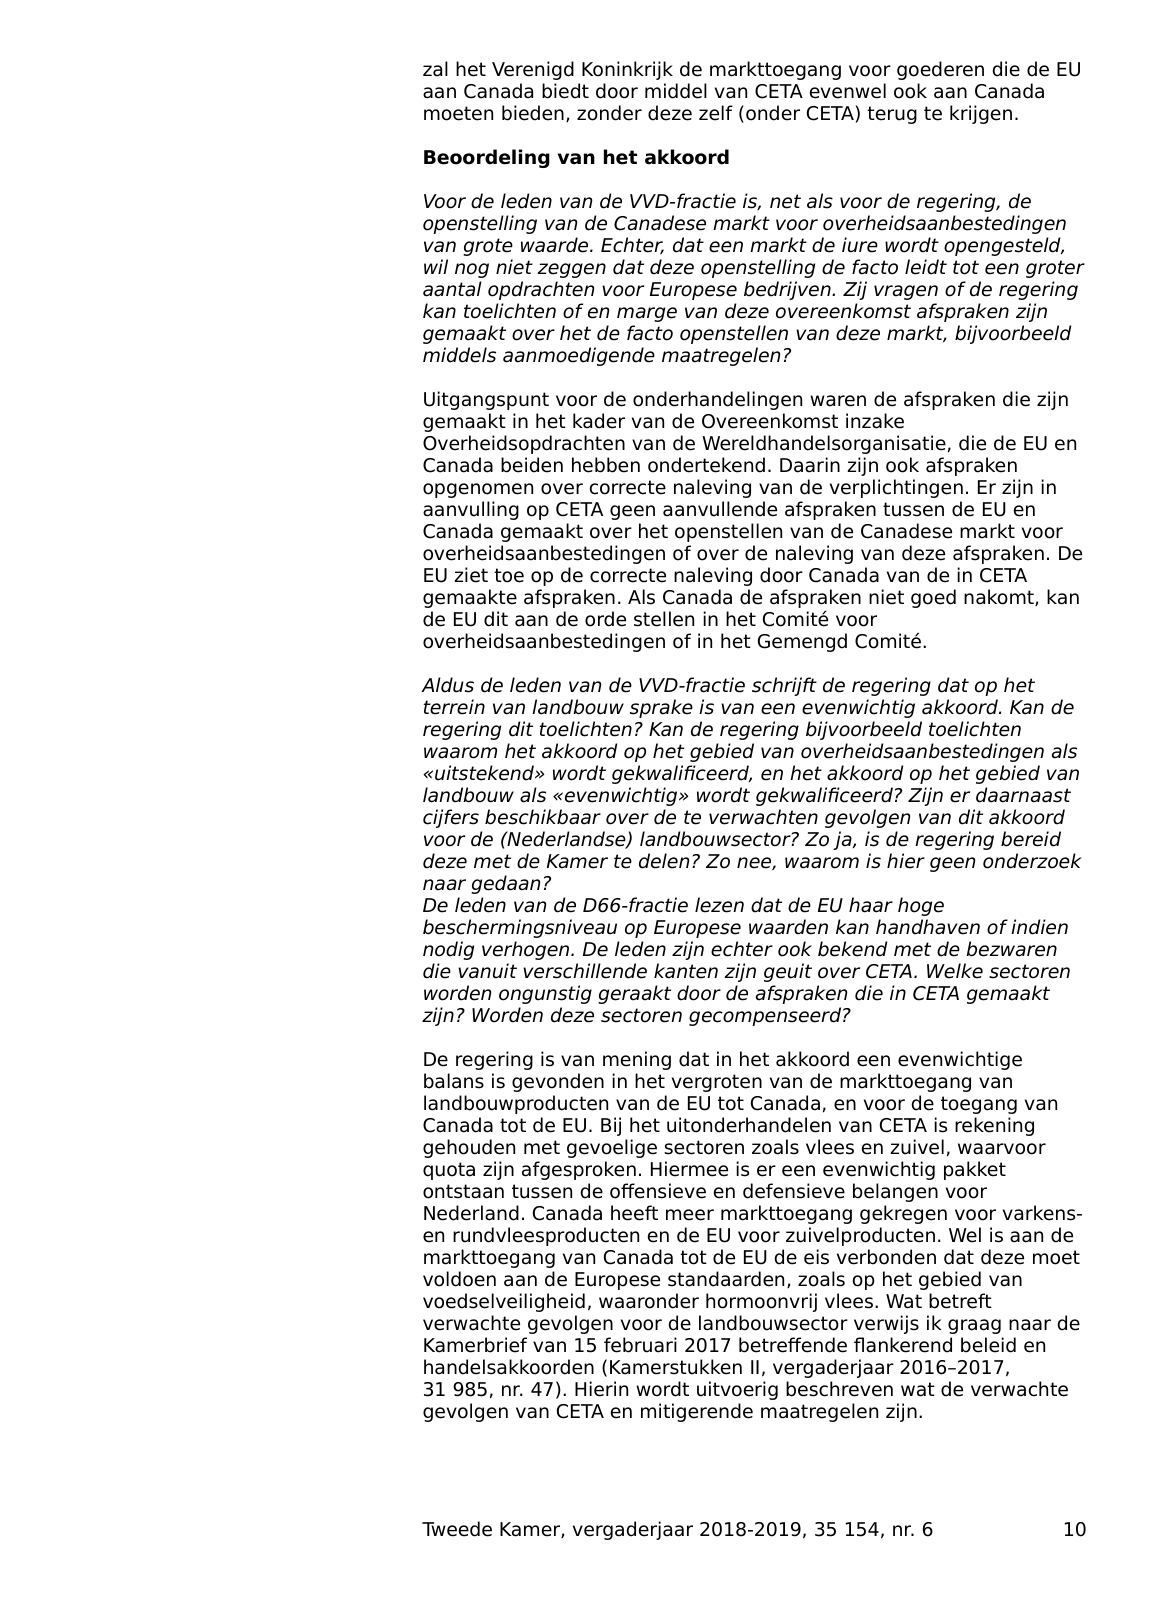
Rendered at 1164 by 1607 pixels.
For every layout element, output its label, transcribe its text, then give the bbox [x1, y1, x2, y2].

text Aldus de leden van de VVD-fractie schrijft de regering dat op het terrein van landbouw sprake is van een evenwichtig akkoord. Kan de regering dit toelichten? Kan de regering bijvoorbeeld toelichten waarom het akkoord op het gebied van overheidsaanbestedingen als «uitstekend» wordt gekwalificeerd, en het akkoord op het gebied van landbouw als «evenwichtig» wordt gekwalificeerd? Zijn er daarnaast cijfers beschikbaar over de te verwachten gevolgen van dit akkoord voor de (Nederlandse) landbouwsector? Zo ja, is de regering bereid deze met de Kamer te delen? Zo nee, waarom is hier geen onderzoek naar gedaan? [422, 675, 1087, 895]
text De regering is van mening dat in het akkoord een evenwichtige balans is gevonden in het vergroten van de markttoegang van landbouwproducten van de EU tot Canada, en voor de toegang van Canada tot de EU. Bij het uitonderhandelen van CETA is rekening gehouden met gevoelige sectoren zoals vlees en zuivel, waarvoor quota zijn afgesproken. Hiermee is er een evenwichtig pakket ontstaan tussen de offensieve en defensieve belangen voor Nederland. Canada heeft meer markttoegang gekregen voor varkens- en rundvleesproducten en de EU voor zuivelproducten. Wel is aan de markttoegang van Canada tot de EU de eis verbonden dat deze moet voldoen aan de Europese standaarden, zoals op het gebied van voedselveiligheid, waaronder hormoonvrij vlees. Wat betreft verwachte gevolgen voor de landbouwsector verwijs ik graag naar de Kamerbrief van 15 februari 2017 betreffende flankerend beleid en handelsakkoorden (Kamerstukken II, vergaderjaar 2016–2017, 31 985, nr. 47). Hierin wordt uitvoerig beschreven wat de verwachte gevolgen van CETA en mitigerende maatregelen zijn. [422, 1049, 1087, 1423]
text Voor de leden van de VVD-fractie is, net als voor de regering, de openstelling van de Canadese markt voor overheidsaanbestedingen van grote waarde. Echter, dat een markt de iure wordt opengesteld, wil nog niet zeggen dat deze openstelling de facto leidt tot een groter aantal opdrachten voor Europese bedrijven. Zij vragen of de regering kan toelichten of en marge van deze overeenkomst afspraken zijn gemaakt over het de facto openstellen van deze markt, bijvoorbeeld middels aanmoedigende maatregelen? [422, 191, 1087, 367]
text Uitgangspunt voor de onderhandelingen waren de afspraken die zijn gemaakt in het kader van de Overeenkomst inzake Overheidsopdrachten van de Wereldhandelsorganisatie, die de EU en Canada beiden hebben ondertekend. Daarin zijn ook afspraken opgenomen over correcte naleving van de verplichtingen. Er zijn in aanvulling op CETA geen aanvullende afspraken tussen de EU en Canada gemaakt over het openstellen van de Canadese markt voor overheidsaanbestedingen of over de naleving van deze afspraken. De EU ziet toe op de correcte naleving door Canada van de in CETA gemaakte afspraken. Als Canada de afspraken niet goed nakomt, kan de EU dit aan de orde stellen in het Comité voor overheidsaanbestedingen of in het Gemengd Comité. [422, 389, 1087, 653]
subtitle Beoordeling van het akkoord [422, 147, 1087, 169]
text zal het Verenigd Koninkrijk de markttoegang voor goederen die de EU aan Canada biedt door middel van CETA evenwel ook aan Canada moeten bieden, zonder deze zelf (onder CETA) terug te krijgen. [422, 59, 1087, 125]
text De leden van de D66-fractie lezen dat de EU haar hoge beschermingsniveau op Europese waarden kan handhaven of indien nodig verhogen. De leden zijn echter ook bekend met de bezwaren die vanuit verschillende kanten zijn geuit over CETA. Welke sectoren worden ongunstig geraakt door de afspraken die in CETA gemaakt zijn? Worden deze sectoren gecompenseerd? [422, 895, 1087, 1027]
